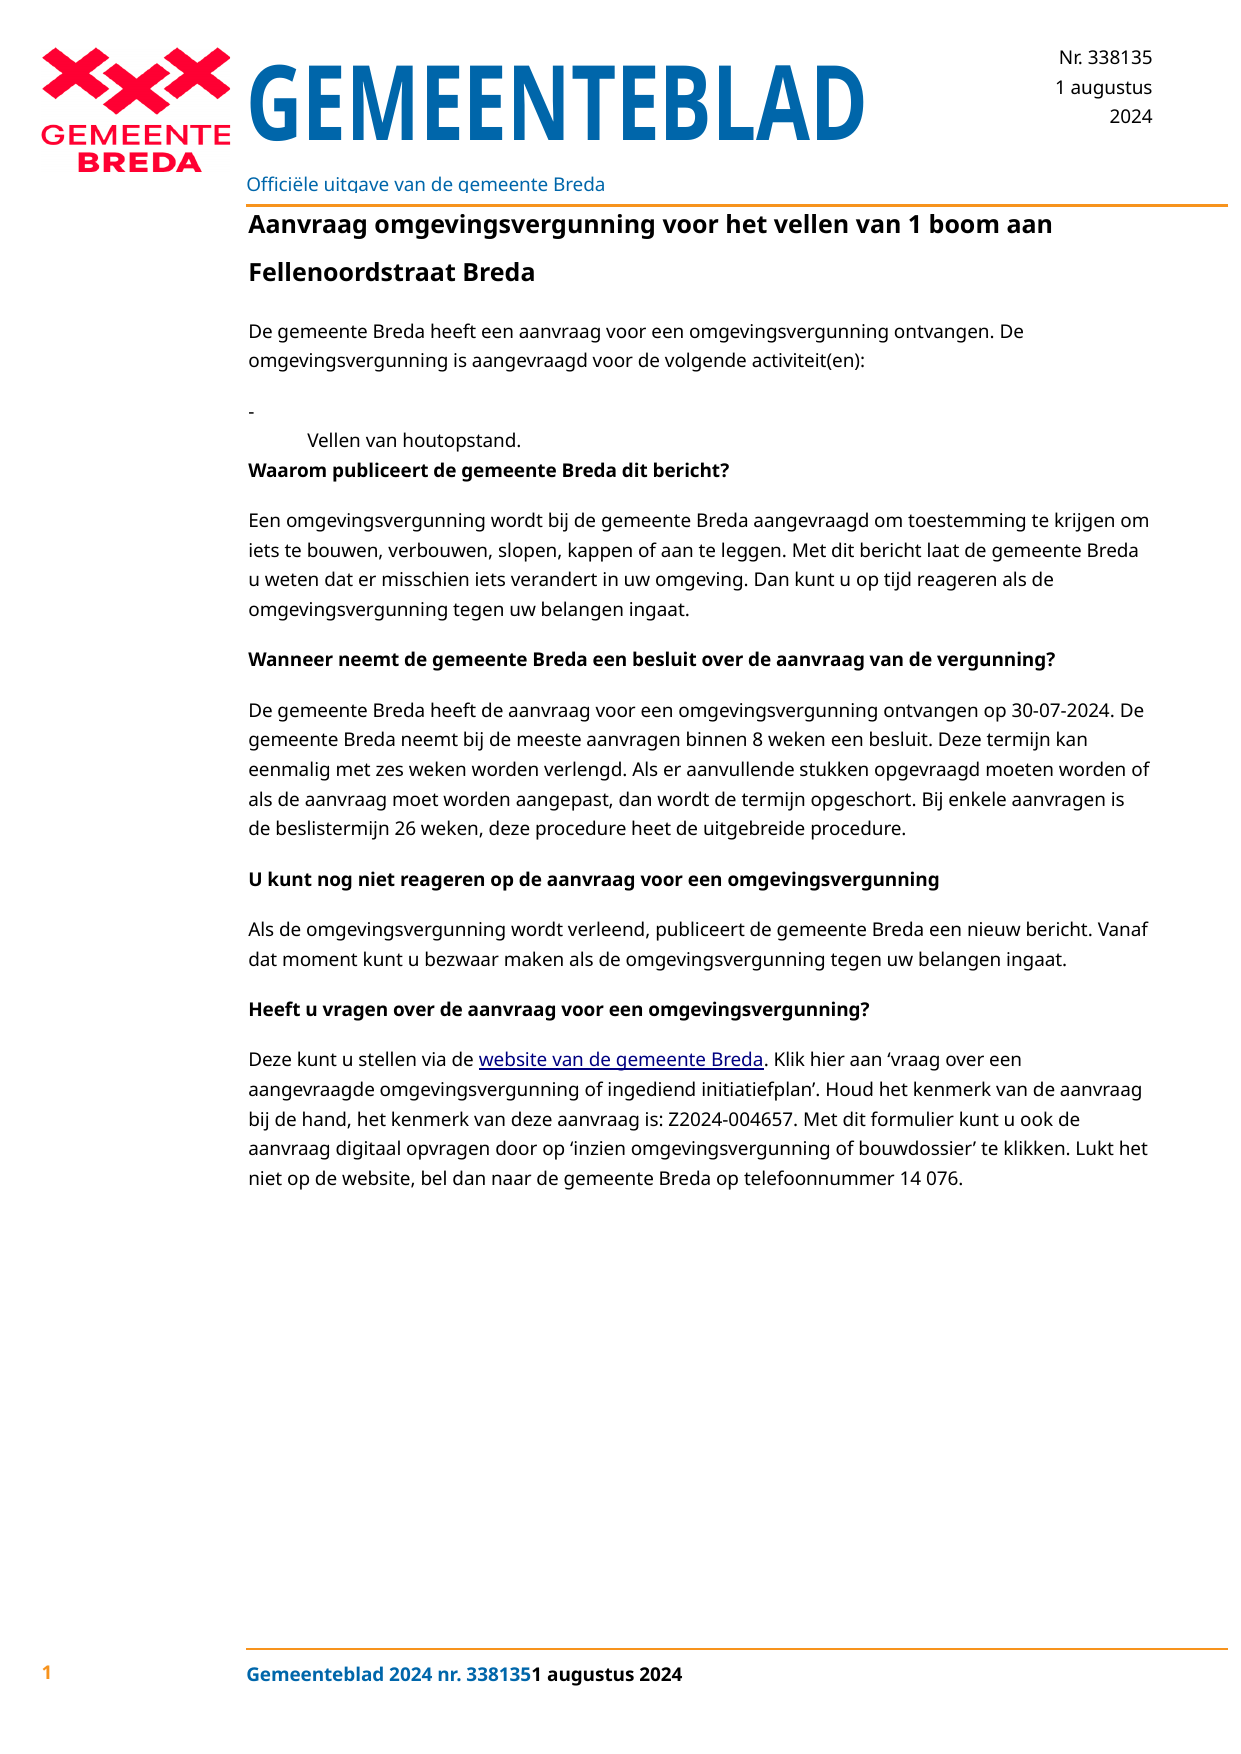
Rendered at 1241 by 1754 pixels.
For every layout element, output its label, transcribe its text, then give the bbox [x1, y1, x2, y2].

text U kunt nog niet reageren op de aanvraag voor een omgevingsvergunning [248, 866, 1152, 892]
text Aanvraag omgevingsvergunning voor het vellen van 1 boom aan Fellenoordstraat Breda [248, 207, 1152, 288]
text Wanneer neemt de gemeente Breda een besluit over de aanvraag van de vergunning? [248, 647, 1152, 672]
text De gemeente Breda heeft de aanvraag voor een omgevingsvergunning ontvangen op 30-07-2024. De gemeente Breda neemt bij de meeste aanvragen binnen 8 weken een besluit. Deze termijn kan eenmalig met zes weken worden verlengd. Als er aanvullende stukken opgevraagd moeten worden of als de aanvraag moet worden aangepast, dan wordt de termijn opgeschort. Bij enkele aanvragen is de beslistermijn 26 weken, deze procedure heet de uitgebreide procedure. [248, 697, 1152, 841]
text Als de omgevingsvergunning wordt verleend, publiceert de gemeente Breda een nieuw bericht. Vanaf dat moment kunt u bezwaar maken als de omgevingsvergunning tegen uw belangen ingaat. [248, 916, 1152, 972]
text Deze kunt u stellen via de website van de gemeente Breda. Klik hier aan ‘vraag over een aangevraagde omgevingsvergunning of ingediend initiatiefplan’. Houd het kenmerk van de aanvraag bij de hand, het kenmerk van deze aanvraag is: Z2024-004657. Met dit formulier kunt u ook de aanvraag digitaal opvragen door op ‘inzien omgevingsvergunning of bouwdossier’ te klikken. Lukt het niet op de website, bel dan naar de gemeente Breda op telefoonnummer 14 076. [248, 1047, 1152, 1191]
picture [41, 47, 231, 172]
text Een omgevingsvergunning wordt bij de gemeente Breda aangevraagd om toestemming te krijgen om iets te bouwen, verbouwen, slopen, kappen of aan te leggen. Met dit bericht laat de gemeente Breda u weten dat er misschien iets verandert in uw omgeving. Dan kunt u op tijd reageren als de omgevingsvergunning tegen uw belangen ingaat. [248, 507, 1152, 622]
text Waarom publiceert de gemeente Breda dit bericht? [248, 457, 1152, 483]
text Heeft u vragen over de aanvraag voor een omgevingsvergunning? [248, 996, 1152, 1022]
list Vellen van houtopstand. [248, 427, 1152, 453]
text De gemeente Breda heeft een aanvraag voor een omgevingsvergunning ontvangen. De omgevingsvergunning is aangevraagd voor de volgende activiteit(en): [248, 318, 1152, 373]
